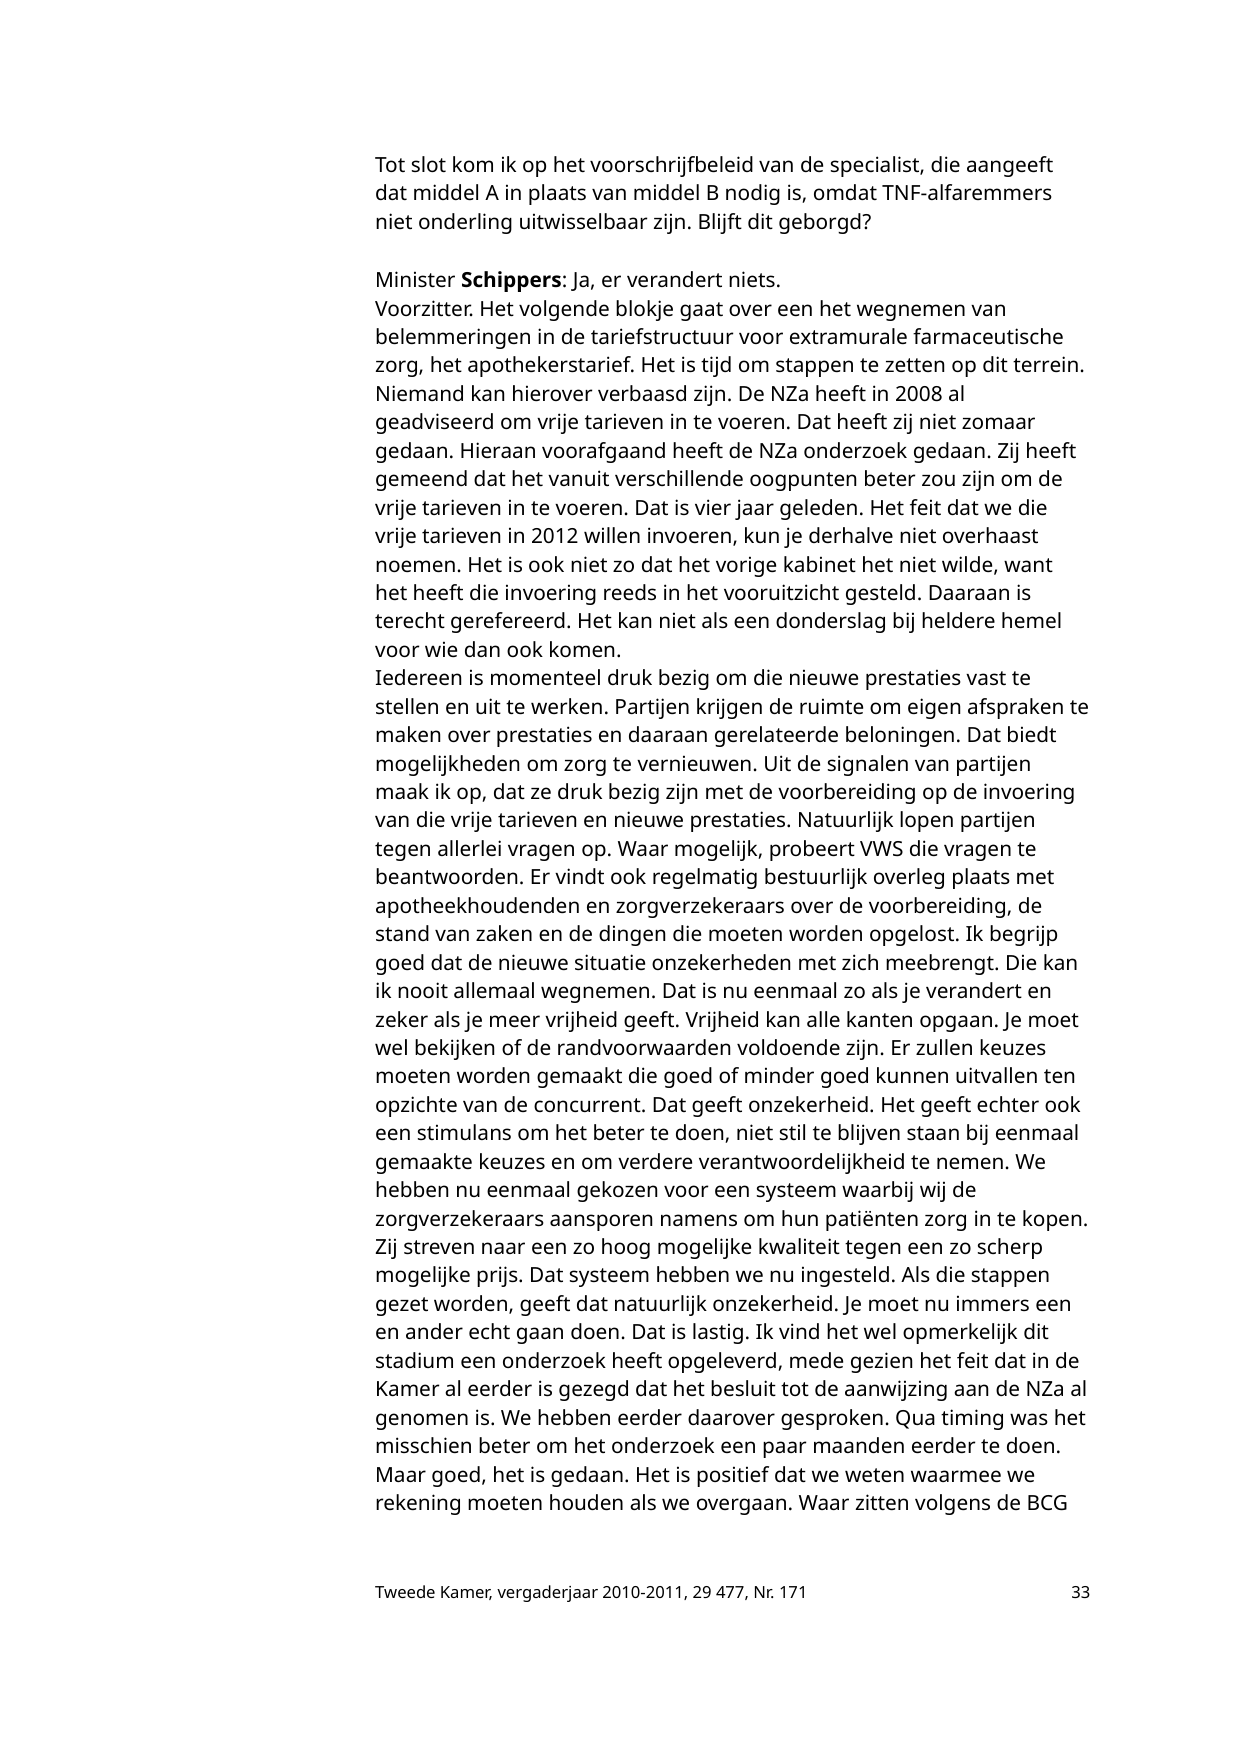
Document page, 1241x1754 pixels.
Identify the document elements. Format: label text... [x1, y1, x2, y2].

text Tot slot kom ik op het voorschrijfbeleid van de specialist, die aangeeft dat middel A in plaats van middel B nodig is, omdat TNF-alfaremmers niet onderling uitwisselbaar zijn. Blijft dit geborgd? [375, 150, 1090, 235]
text Minister Schippers: Ja, er verandert niets. [375, 265, 1090, 294]
text Voorzitter. Het volgende blokje gaat over een het wegnemen van belemmeringen in de tariefstructuur voor extramurale farmaceutische zorg, het apothekerstarief. Het is tijd om stappen te zetten op dit terrein. Niemand kan hierover verbaasd zijn. De NZa heeft in 2008 al geadviseerd om vrije tarieven in te voeren. Dat heeft zij niet zomaar gedaan. Hieraan voorafgaand heeft de NZa onderzoek gedaan. Zij heeft gemeend dat het vanuit verschillende oogpunten beter zou zijn om de vrije tarieven in te voeren. Dat is vier jaar geleden. Het feit dat we die vrije tarieven in 2012 willen invoeren, kun je derhalve niet overhaast noemen. Het is ook niet zo dat het vorige kabinet het niet wilde, want het heeft die invoering reeds in het vooruitzicht gesteld. Daaraan is terecht gerefereerd. Het kan niet als een donderslag bij heldere hemel voor wie dan ook komen. [375, 294, 1090, 663]
text Iedereen is momenteel druk bezig om die nieuwe prestaties vast te stellen en uit te werken. Partijen krijgen de ruimte om eigen afspraken te maken over prestaties en daaraan gerelateerde beloningen. Dat biedt mogelijkheden om zorg te vernieuwen. Uit de signalen van partijen maak ik op, dat ze druk bezig zijn met de voorbereiding op de invoering van die vrije tarieven en nieuwe prestaties. Natuurlijk lopen partijen tegen allerlei vragen op. Waar mogelijk, probeert VWS die vragen te beantwoorden. Er vindt ook regelmatig bestuurlijk overleg plaats met apotheekhoudenden en zorgverzekeraars over de voorbereiding, de stand van zaken en de dingen die moeten worden opgelost. Ik begrijp goed dat de nieuwe situatie onzekerheden met zich meebrengt. Die kan ik nooit allemaal wegnemen. Dat is nu eenmaal zo als je verandert en zeker als je meer vrijheid geeft. Vrijheid kan alle kanten opgaan. Je moet wel bekijken of de randvoorwaarden voldoende zijn. Er zullen keuzes moeten worden gemaakt die goed of minder goed kunnen uitvallen ten opzichte van de concurrent. Dat geeft onzekerheid. Het geeft echter ook een stimulans om het beter te doen, niet stil te blijven staan bij eenmaal gemaakte keuzes en om verdere verantwoordelijkheid te nemen. We hebben nu eenmaal gekozen voor een systeem waarbij wij de zorgverzekeraars aansporen namens om hun patiënten zorg in te kopen. Zij streven naar een zo hoog mogelijke kwaliteit tegen een zo scherp mogelijke prijs. Dat systeem hebben we nu ingesteld. Als die stappen gezet worden, geeft dat natuurlijk onzekerheid. Je moet nu immers een en ander echt gaan doen. Dat is lastig. Ik vind het wel opmerkelijk dit stadium een onderzoek heeft opgeleverd, mede gezien het feit dat in de Kamer al eerder is gezegd dat het besluit tot de aanwijzing aan de NZa al genomen is. We hebben eerder daarover gesproken. Qua timing was het misschien beter om het onderzoek een paar maanden eerder te doen. Maar goed, het is gedaan. Het is positief dat we weten waarmee we rekening moeten houden als we overgaan. Waar zitten volgens de BCG [375, 663, 1090, 1517]
